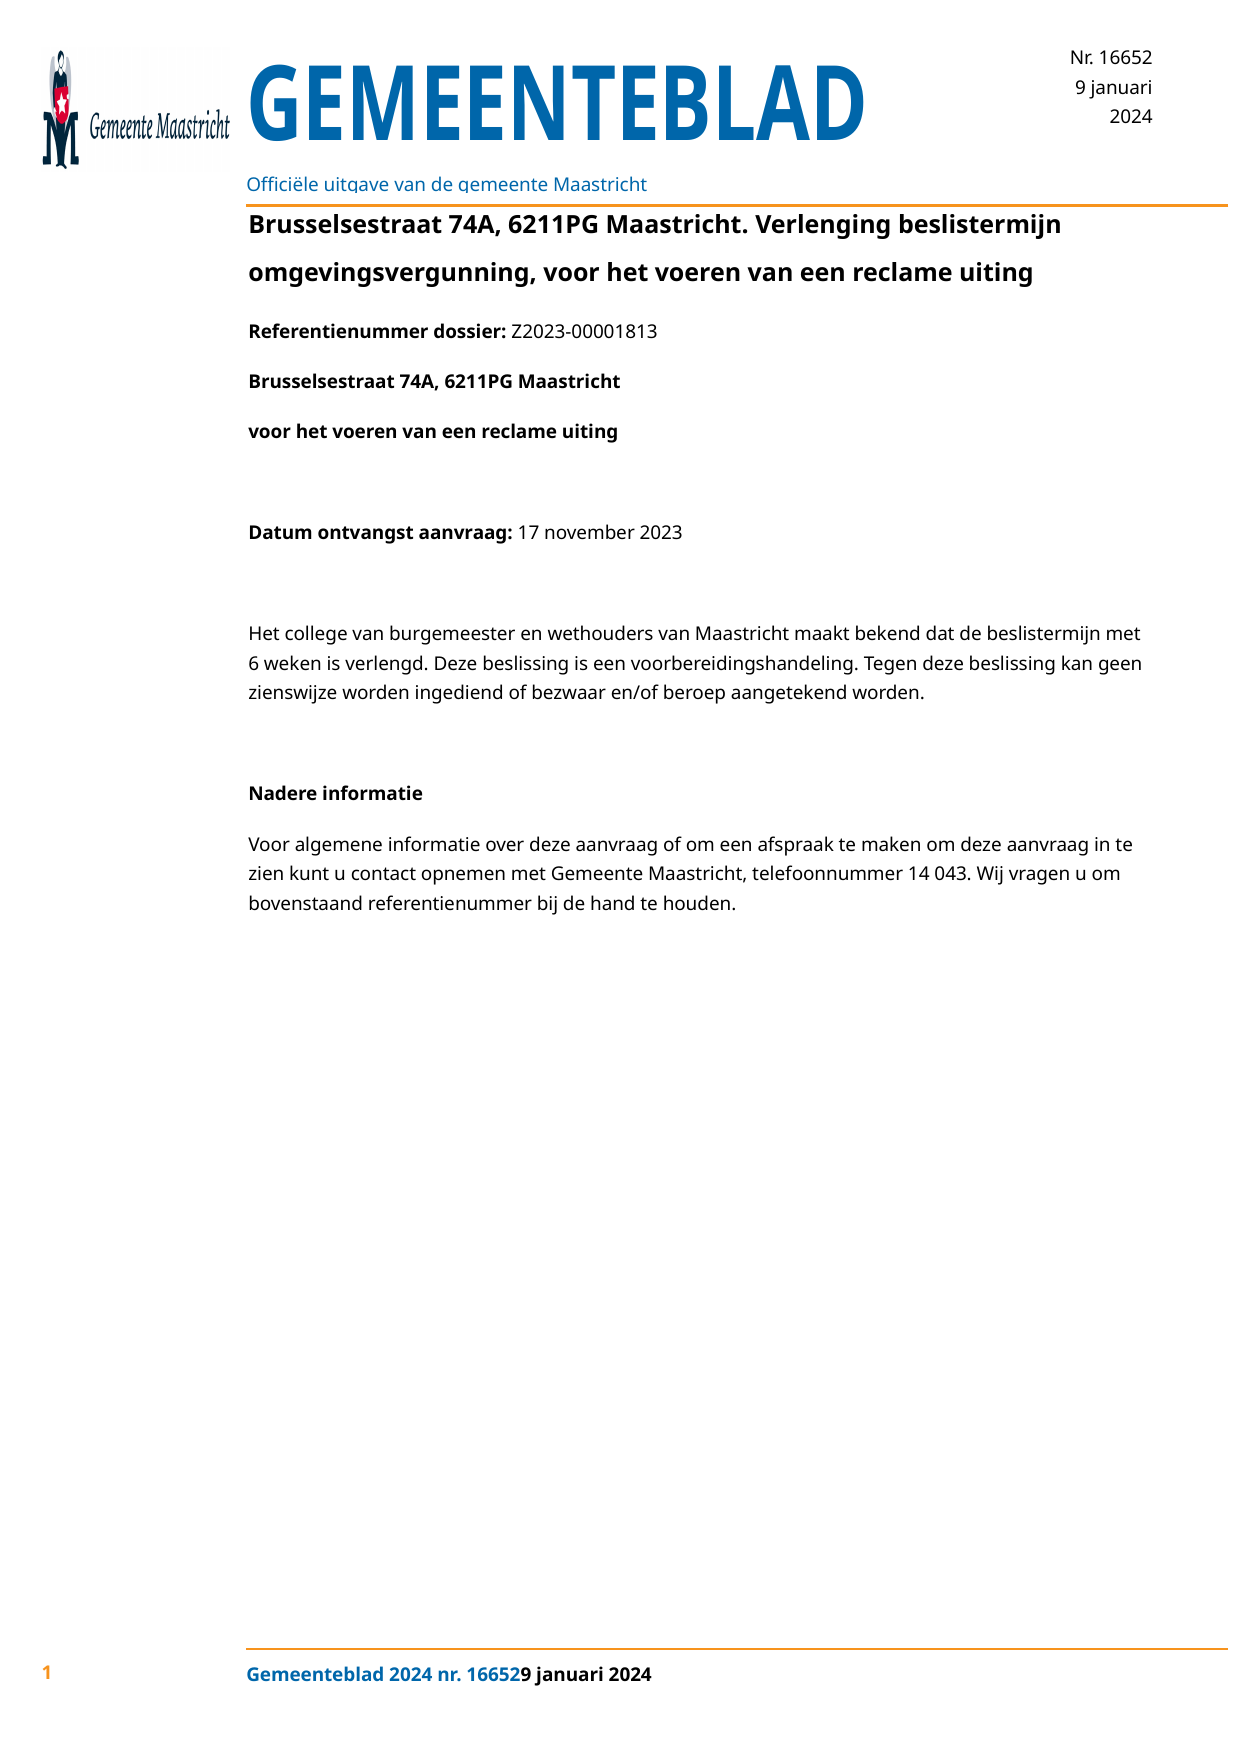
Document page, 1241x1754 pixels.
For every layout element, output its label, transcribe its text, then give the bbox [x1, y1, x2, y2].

text voor het voeren van een reclame uiting [248, 419, 1152, 444]
text Brusselsestraat 74A, 6211PG Maastricht. Verlenging beslistermijn omgevingsvergunning, voor het voeren van een reclame uiting [248, 207, 1152, 288]
text Referentienummer dossier: Z2023-00001813 [248, 318, 1152, 344]
picture [41, 47, 231, 172]
text Voor algemene informatie over deze aanvraag of om een afspraak te maken om deze aanvraag in te zien kunt u contact opnemen met Gemeente Maastricht, telefoonnummer 14 043. Wij vragen u om bovenstaand referentienummer bij de hand te houden. [248, 831, 1152, 916]
text Datum ontvangst aanvraag: 17 november 2023 [248, 519, 1152, 545]
text Nadere informatie [248, 780, 1152, 806]
text Het college van burgemeester en wethouders van Maastricht maakt bekend dat de beslistermijn met 6 weken is verlengd. Deze beslissing is een voorbereidingshandeling. Tegen deze beslissing kan geen zienswijze worden ingediend of bezwaar en/of beroep aangetekend worden. [248, 620, 1152, 705]
text Brusselsestraat 74A, 6211PG Maastricht [248, 368, 1152, 394]
